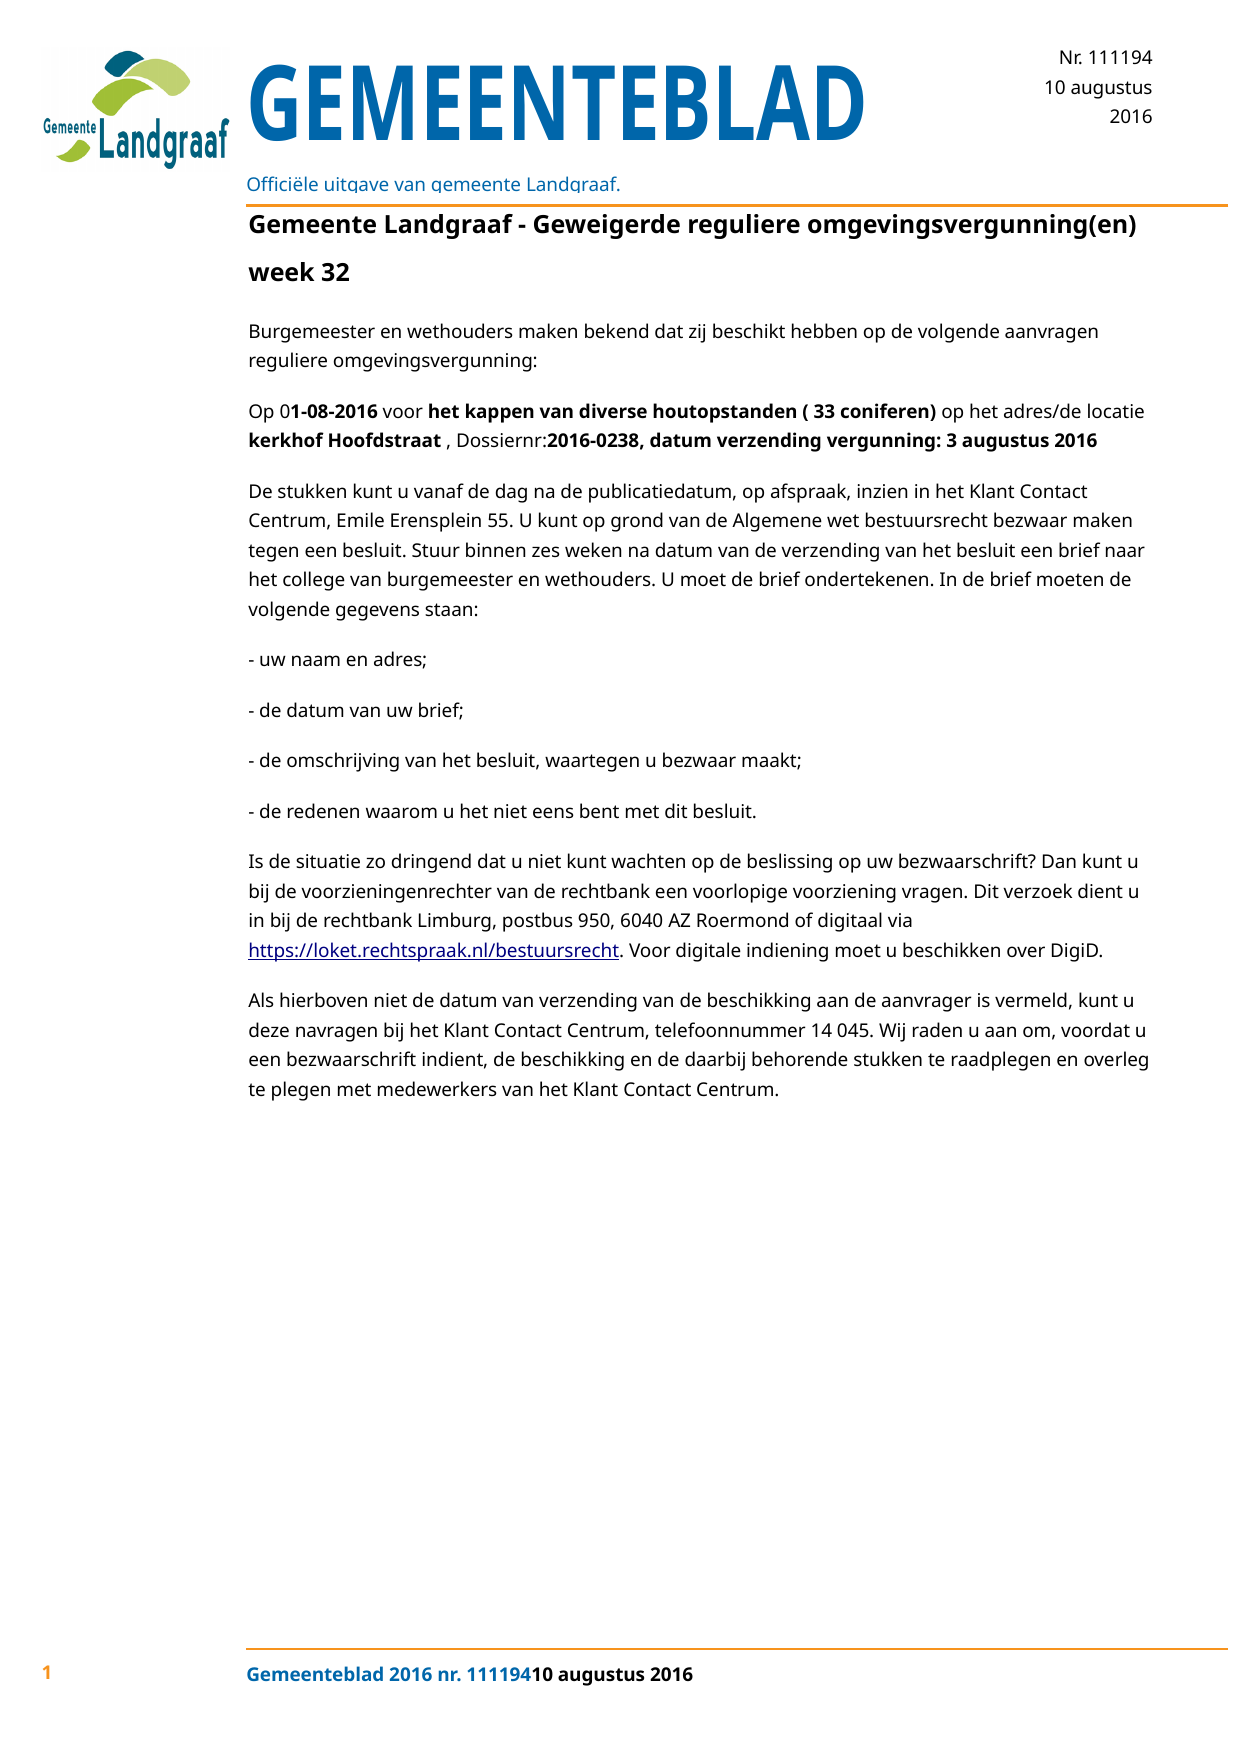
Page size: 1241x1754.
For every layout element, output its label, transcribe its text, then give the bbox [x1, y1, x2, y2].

text Op 01-08-2016 voor het kappen van diverse houtopstanden ( 33 coniferen) op het adres/de locatie kerkhof Hoofdstraat , Dossiernr:2016-0238, datum verzending vergunning: 3 augustus 2016 [248, 398, 1152, 453]
text Burgemeester en wethouders maken bekend dat zij beschikt hebben op de volgende aanvragen reguliere omgevingsvergunning: [248, 318, 1152, 373]
text - uw naam en adres; [248, 647, 1152, 672]
text Gemeente Landgraaf - Geweigerde reguliere omgevingsvergunning(en) week 32 [248, 207, 1152, 288]
text - de datum van uw brief; [248, 697, 1152, 723]
text Is de situatie zo dringend dat u niet kunt wachten op de beslissing op uw bezwaarschrift? Dan kunt u bij de voorzieningenrechter van de rechtbank een voorlopige voorziening vragen. Dit verzoek dient u in bij de rechtbank Limburg, postbus 950, 6040 AZ Roermond of digitaal via https://loket.rechtspraak.nl/bestuursrecht. Voor digitale indiening moet u beschikken over DigiD. [248, 848, 1152, 963]
text - de omschrijving van het besluit, waartegen u bezwaar maakt; [248, 747, 1152, 773]
text De stukken kunt u vanaf de dag na de publicatiedatum, op afspraak, inzien in het Klant Contact Centrum, Emile Erensplein 55. U kunt op grond van de Algemene wet bestuursrecht bezwaar maken tegen een besluit. Stuur binnen zes weken na datum van de verzending van het besluit een brief naar het college van burgemeester en wethouders. U moet de brief ondertekenen. In de brief moeten de volgende gegevens staan: [248, 478, 1152, 622]
text - de redenen waarom u het niet eens bent met dit besluit. [248, 798, 1152, 824]
picture [41, 47, 231, 172]
text Als hierboven niet de datum van verzending van de beschikking aan de aanvrager is vermeld, kunt u deze navragen bij het Klant Contact Centrum, telefoonnummer 14 045. Wij raden u aan om, voordat u een bezwaarschrift indient, de beschikking en de daarbij behorende stukken te raadplegen en overleg te plegen met medewerkers van het Klant Contact Centrum. [248, 987, 1152, 1102]
